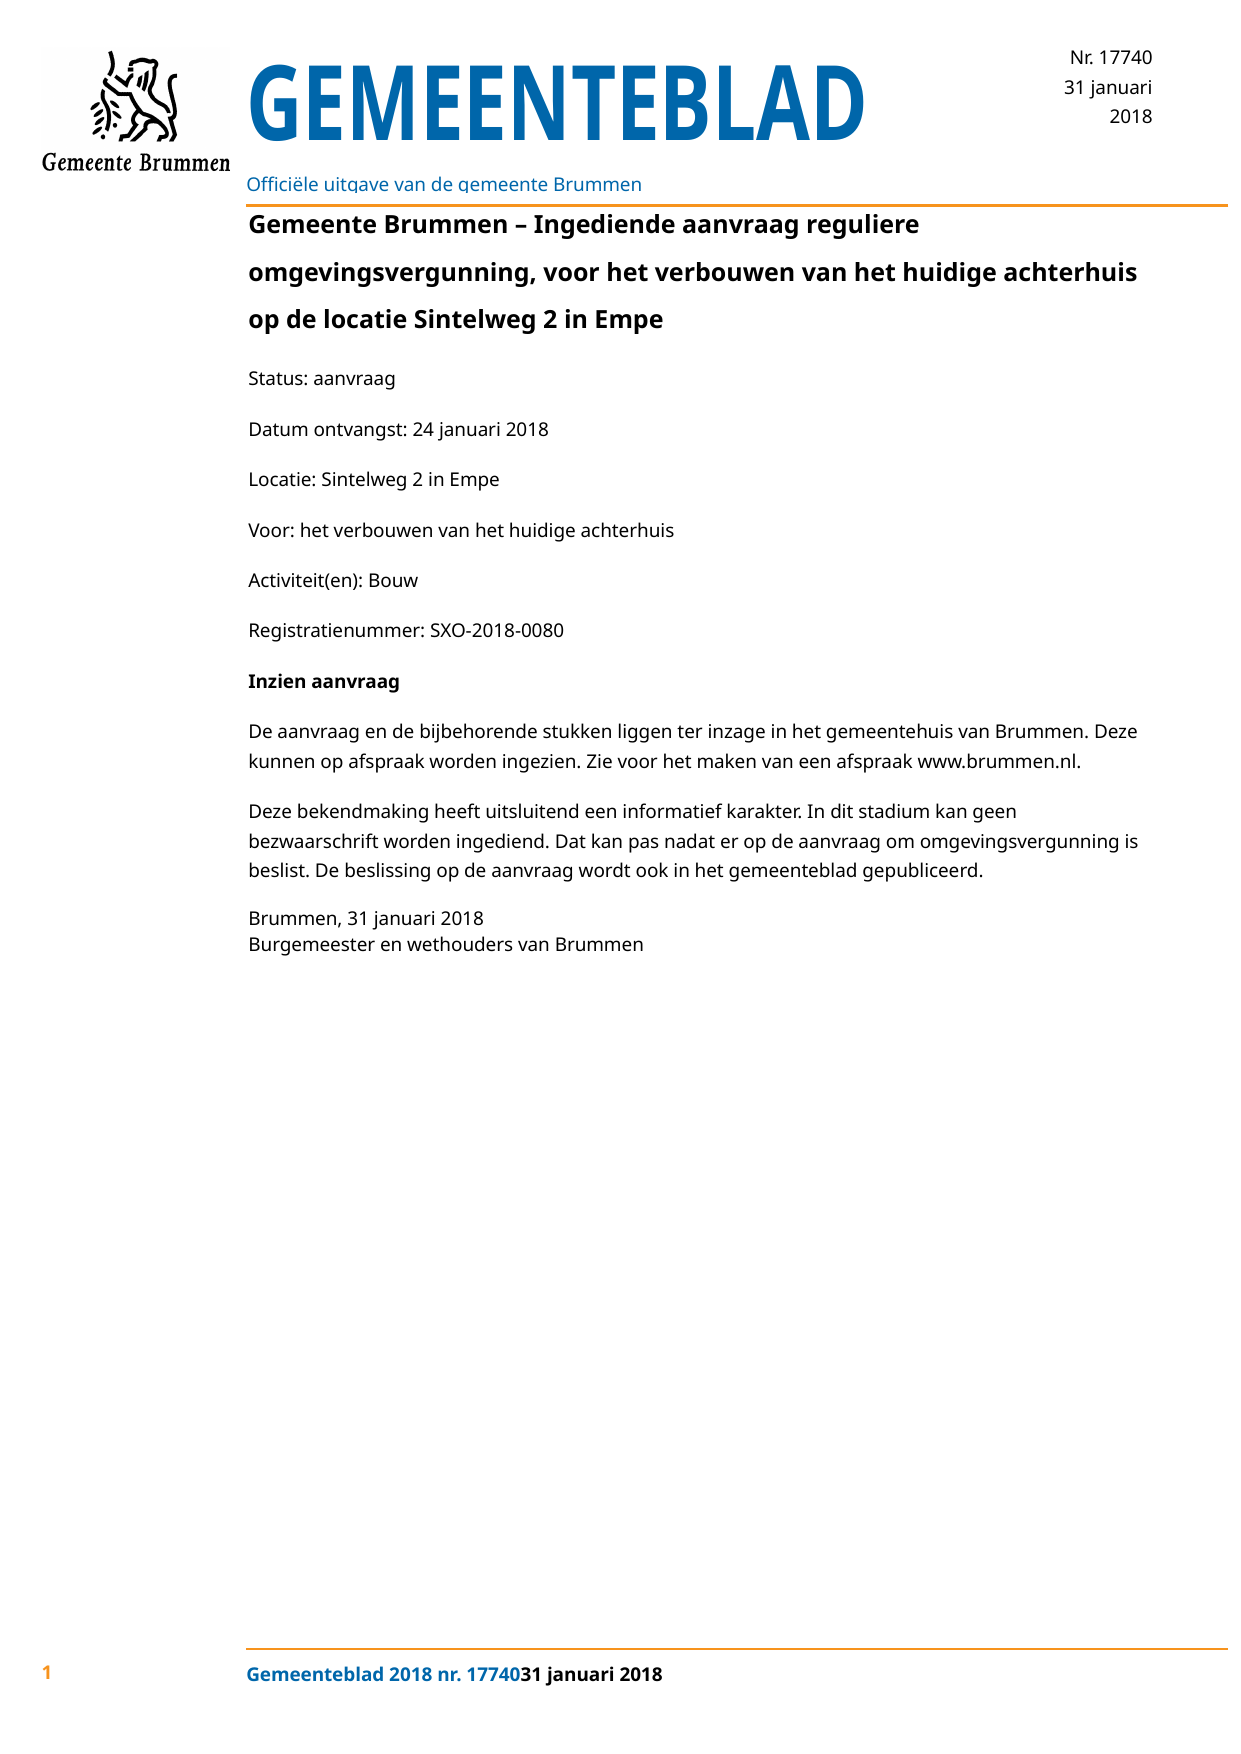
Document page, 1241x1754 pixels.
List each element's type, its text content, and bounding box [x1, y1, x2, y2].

text Locatie: Sintelweg 2 in Empe [248, 466, 1152, 492]
text Voor: het verbouwen van het huidige achterhuis [248, 517, 1152, 542]
text Inzien aanvraag [248, 668, 1152, 694]
text De aanvraag en de bijbehorende stukken liggen ter inzage in het gemeentehuis van Brummen. Deze kunnen op afspraak worden ingezien. Zie voor het maken van een afspraak www.brummen.nl. [248, 718, 1152, 774]
text Status: aanvraag [248, 366, 1152, 391]
text Burgemeester en wethouders van Brummen [248, 931, 1152, 957]
text Datum ontvangst: 24 januari 2018 [248, 416, 1152, 442]
picture [41, 47, 231, 172]
text Activiteit(en): Bouw [248, 567, 1152, 593]
text Brummen, 31 januari 2018 [248, 905, 1152, 931]
text Gemeente Brummen – Ingediende aanvraag reguliere omgevingsvergunning, voor het verbouwen van het huidige achterhuis op de locatie Sintelweg 2 in Empe [248, 207, 1152, 336]
text Registratienummer: SXO-2018-0080 [248, 618, 1152, 643]
text Deze bekendmaking heeft uitsluitend een informatief karakter. In dit stadium kan geen bezwaarschrift worden ingediend. Dat kan pas nadat er op de aanvraag om omgevingsvergunning is beslist. De beslissing op de aanvraag wordt ook in het gemeenteblad gepubliceerd. [248, 798, 1152, 883]
